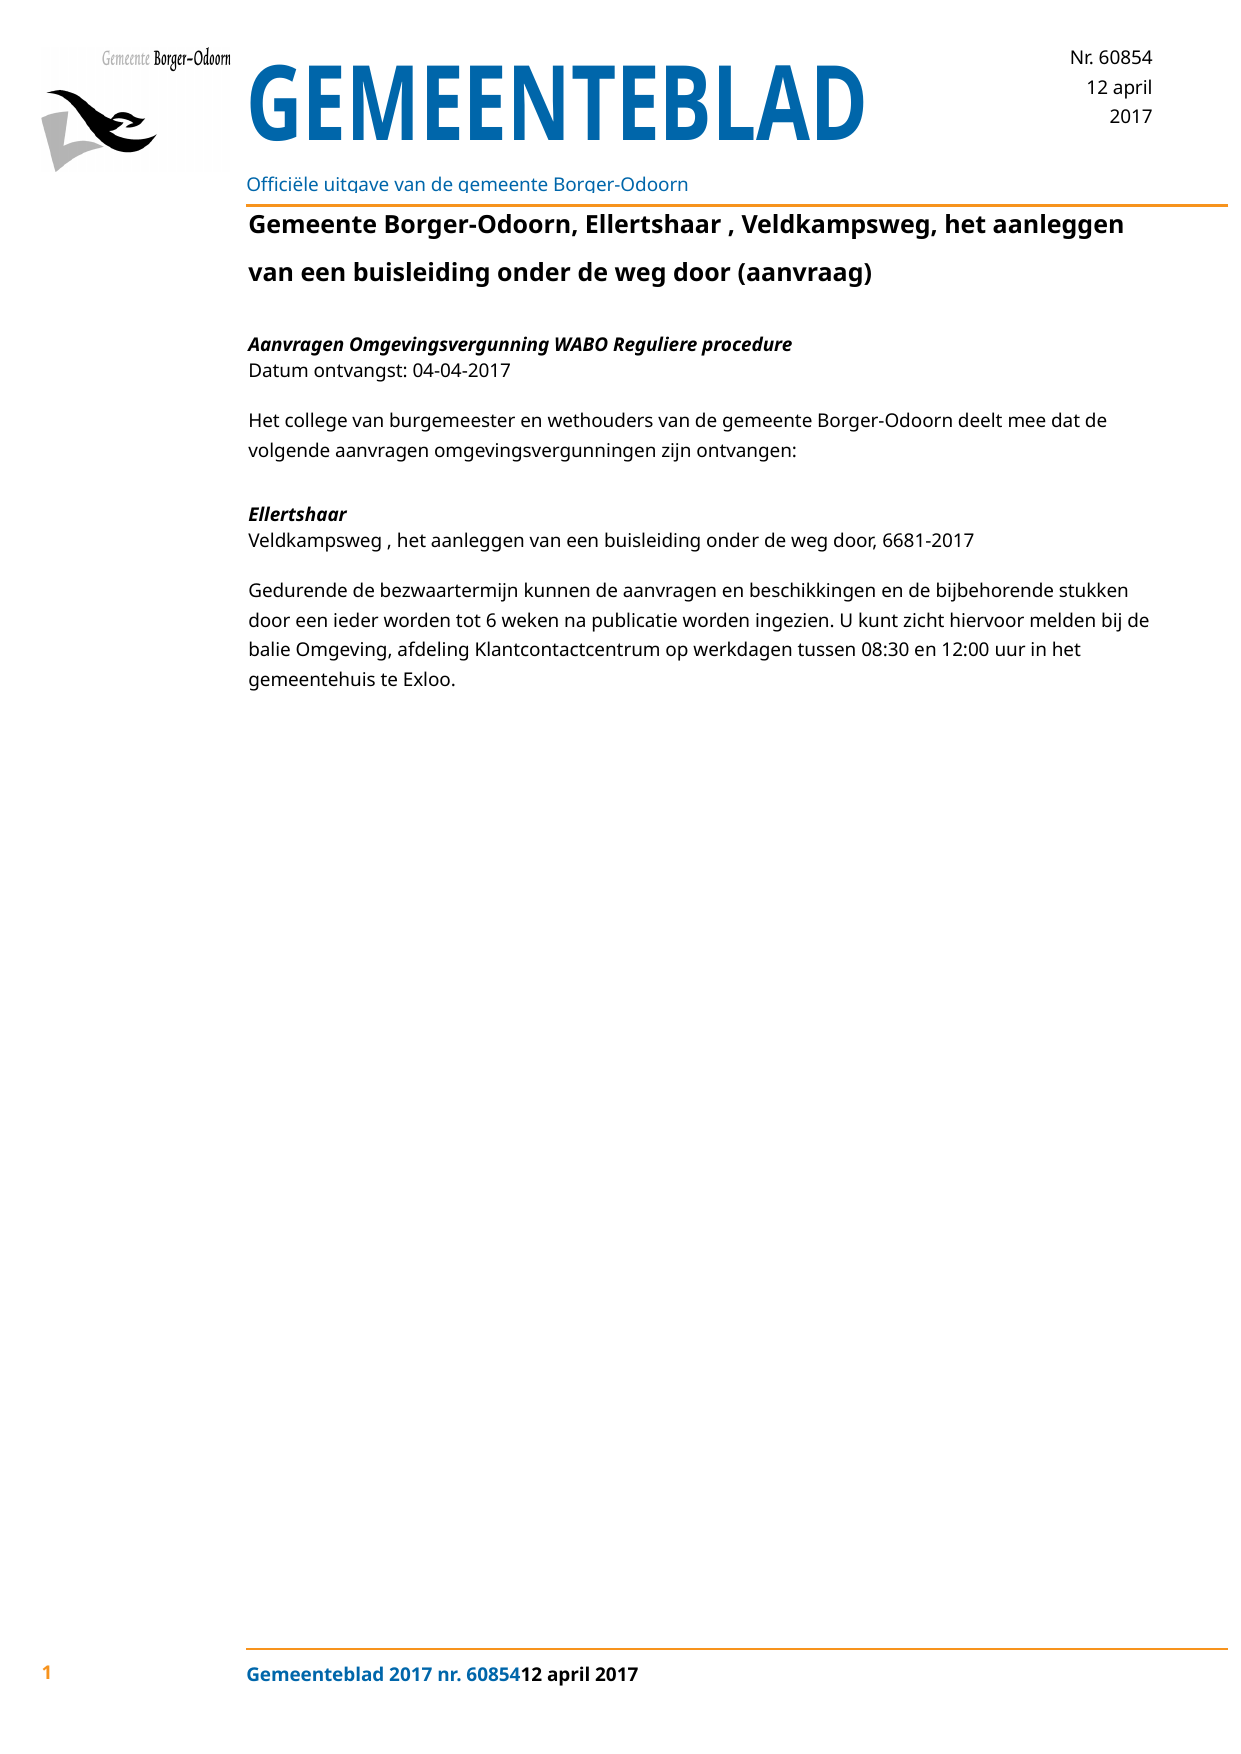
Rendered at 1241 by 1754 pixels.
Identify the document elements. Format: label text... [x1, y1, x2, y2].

text Gedurende de bezwaartermijn kunnen de aanvragen en beschikkingen en de bijbehorende stukken door een ieder worden tot 6 weken na publicatie worden ingezien. U kunt zicht hiervoor melden bij de balie Omgeving, afdeling Klantcontactcentrum op werkdagen tussen 08:30 en 12:00 uur in het gemeentehuis te Exloo. [248, 577, 1152, 692]
text Aanvragen Omgevingsvergunning WABO Reguliere procedure [248, 331, 1152, 357]
text Datum ontvangst: 04-04-2017 [248, 357, 1152, 383]
picture [41, 47, 231, 172]
text Het college van burgemeester en wethouders van de gemeente Borger-Odoorn deelt mee dat de volgende aanvragen omgevingsvergunningen zijn ontvangen: [248, 408, 1152, 463]
text Veldkampsweg , het aanleggen van een buisleiding onder de weg door, 6681-2017 [248, 527, 1152, 553]
text Ellertshaar [248, 501, 1152, 527]
text Gemeente Borger-Odoorn, Ellertshaar , Veldkampsweg, het aanleggen van een buisleiding onder de weg door (aanvraag) [248, 207, 1152, 288]
